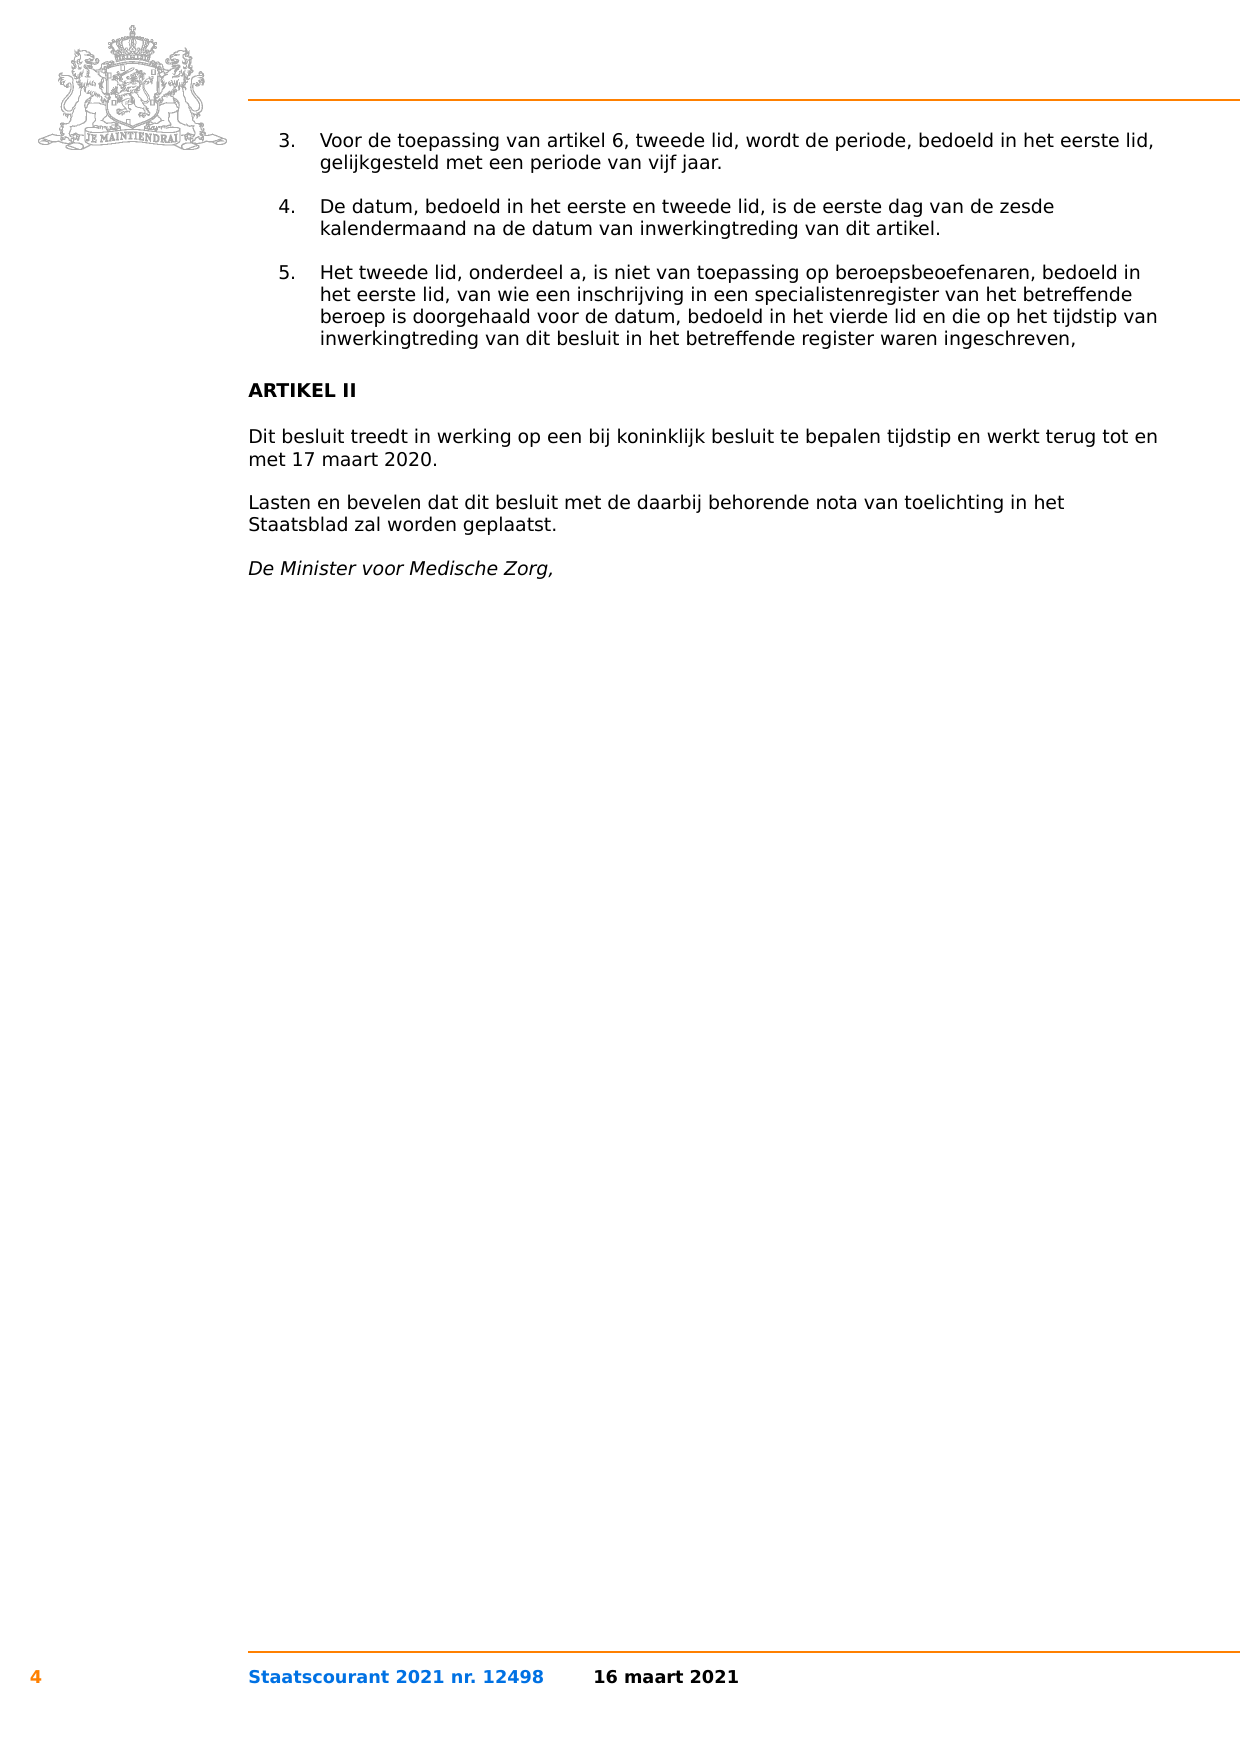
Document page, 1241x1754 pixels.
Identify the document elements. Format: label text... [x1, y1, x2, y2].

subtitle ARTIKEL II [248, 379, 1163, 401]
text 3. Voor de toepassing van artikel 6, tweede lid, wordt de periode, bedoeld in het eerste lid, gelijkgesteld met een periode van vijf jaar. [278, 130, 1163, 174]
picture [38, 25, 227, 150]
text Dit besluit treedt in werking op een bij koninklijk besluit te bepalen tijdstip en werkt terug tot en met 17 maart 2020. [248, 426, 1163, 470]
text De Minister voor Medische Zorg, [248, 558, 1163, 580]
text 4. De datum, bedoeld in het eerste en tweede lid, is de eerste dag van de zesde kalendermaand na de datum van inwerkingtreding van dit artikel. [278, 196, 1163, 240]
text Lasten en bevelen dat dit besluit met de daarbij behorende nota van toelichting in het Staatsblad zal worden geplaatst. [248, 492, 1163, 536]
text 5. Het tweede lid, onderdeel a, is niet van toepassing op beroepsbeoefenaren, bedoeld in het eerste lid, van wie een inschrijving in een specialistenregister van het betreffende beroep is doorgehaald voor de datum, bedoeld in het vierde lid en die op het tijdstip van inwerkingtreding van dit besluit in het betreffende register waren ingeschreven, [278, 262, 1163, 349]
